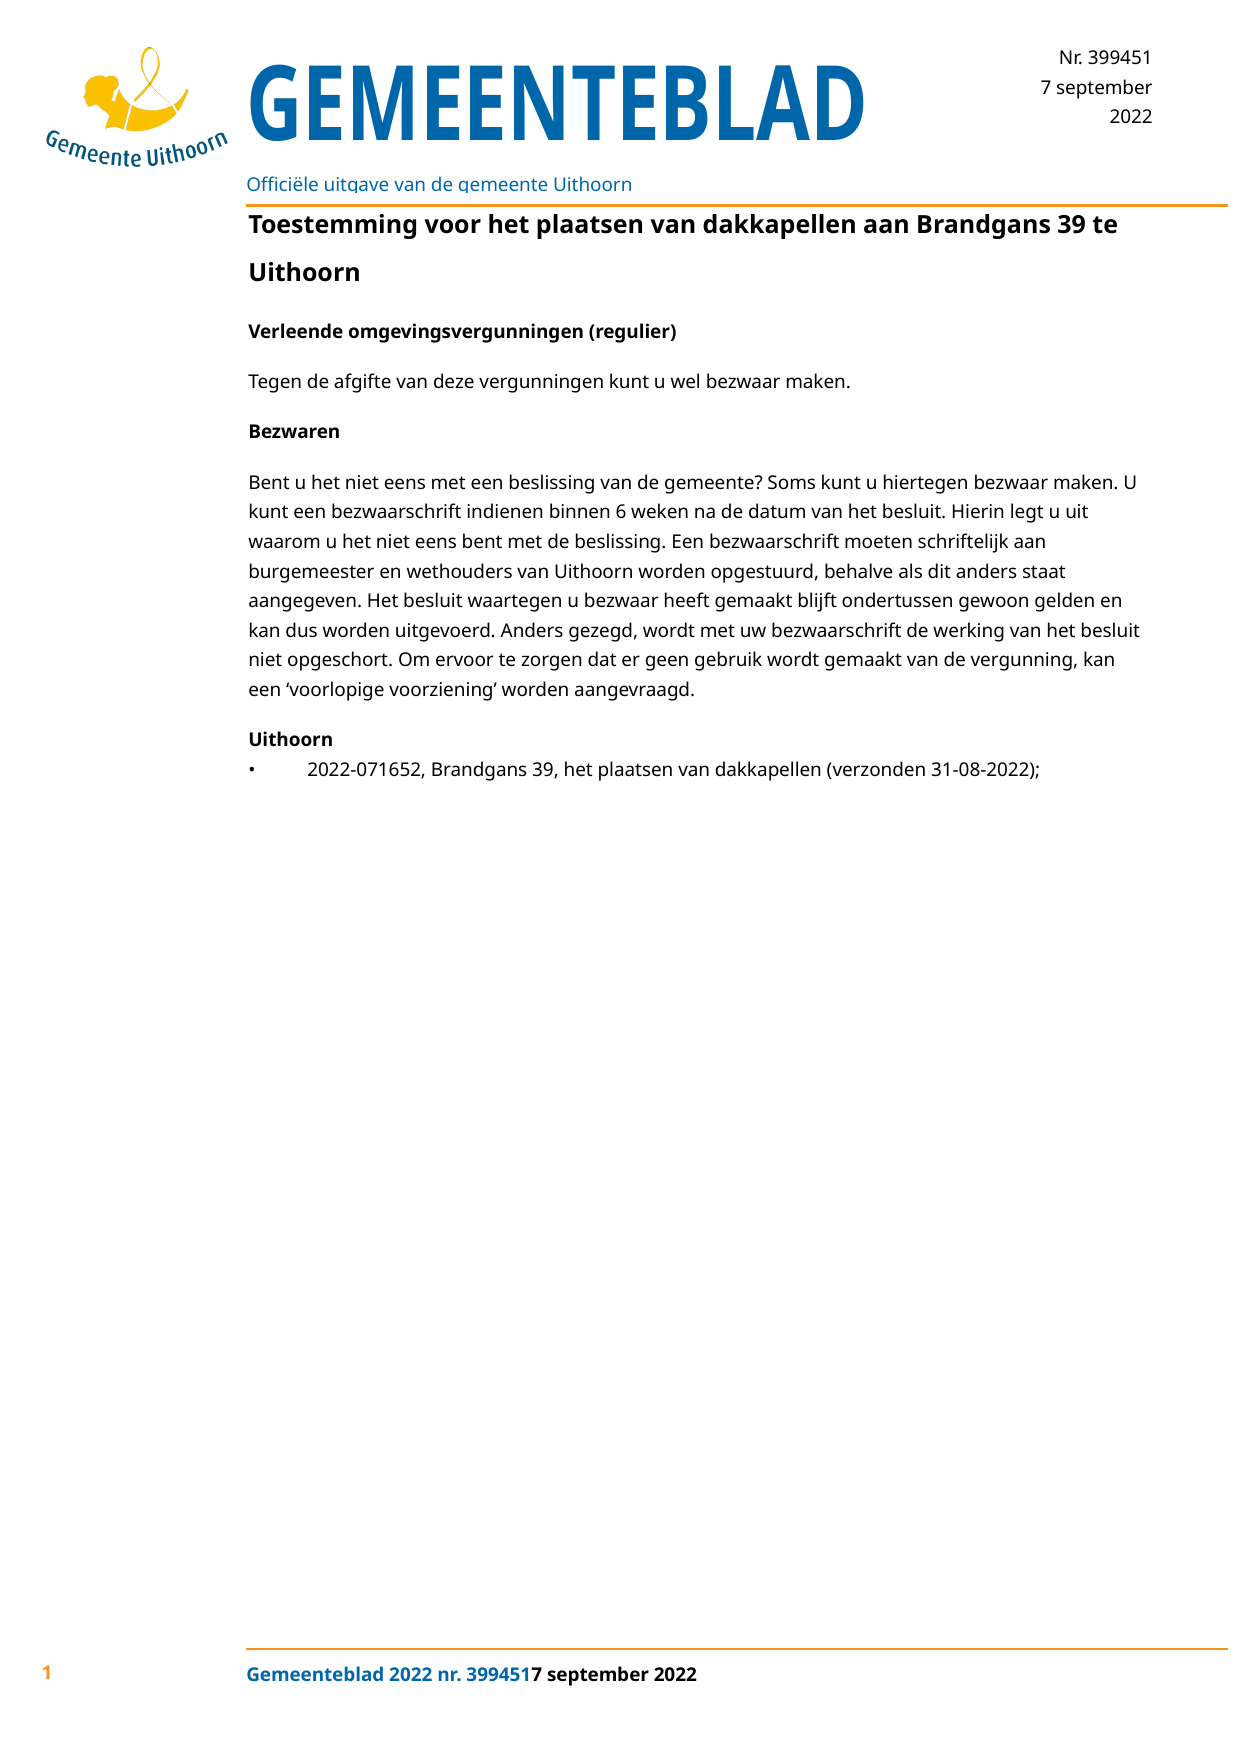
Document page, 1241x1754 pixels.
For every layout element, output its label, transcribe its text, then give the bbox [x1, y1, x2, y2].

text Tegen de afgifte van deze vergunningen kunt u wel bezwaar maken. [248, 368, 1152, 394]
text Toestemming voor het plaatsen van dakkapellen aan Brandgans 39 te Uithoorn [248, 207, 1152, 288]
text Uithoorn [248, 727, 1152, 752]
picture [41, 47, 231, 172]
text Bent u het niet eens met een beslissing van de gemeente? Soms kunt u hiertegen bezwaar maken. U kunt een bezwaarschrift indienen binnen 6 weken na de datum van het besluit. Hierin legt u uit waarom u het niet eens bent met de beslissing. Een bezwaarschrift moeten schriftelijk aan burgemeester en wethouders van Uithoorn worden opgestuurd, behalve als dit anders staat aangegeven. Het besluit waartegen u bezwaar heeft gemaakt blijft ondertussen gewoon gelden en kan dus worden uitgevoerd. Anders gezegd, wordt met uw bezwaarschrift de werking van het besluit niet opgeschort. Om ervoor te zorgen dat er geen gebruik wordt gemaakt van de vergunning, kan een ‘voorlopige voorziening’ worden aangevraagd. [248, 469, 1152, 702]
text Bezwaren [248, 419, 1152, 444]
text Verleende omgevingsvergunningen (regulier) [248, 318, 1152, 344]
list 2022-071652, Brandgans 39, het plaatsen van dakkapellen (verzonden 31-08-2022); [248, 756, 1152, 782]
